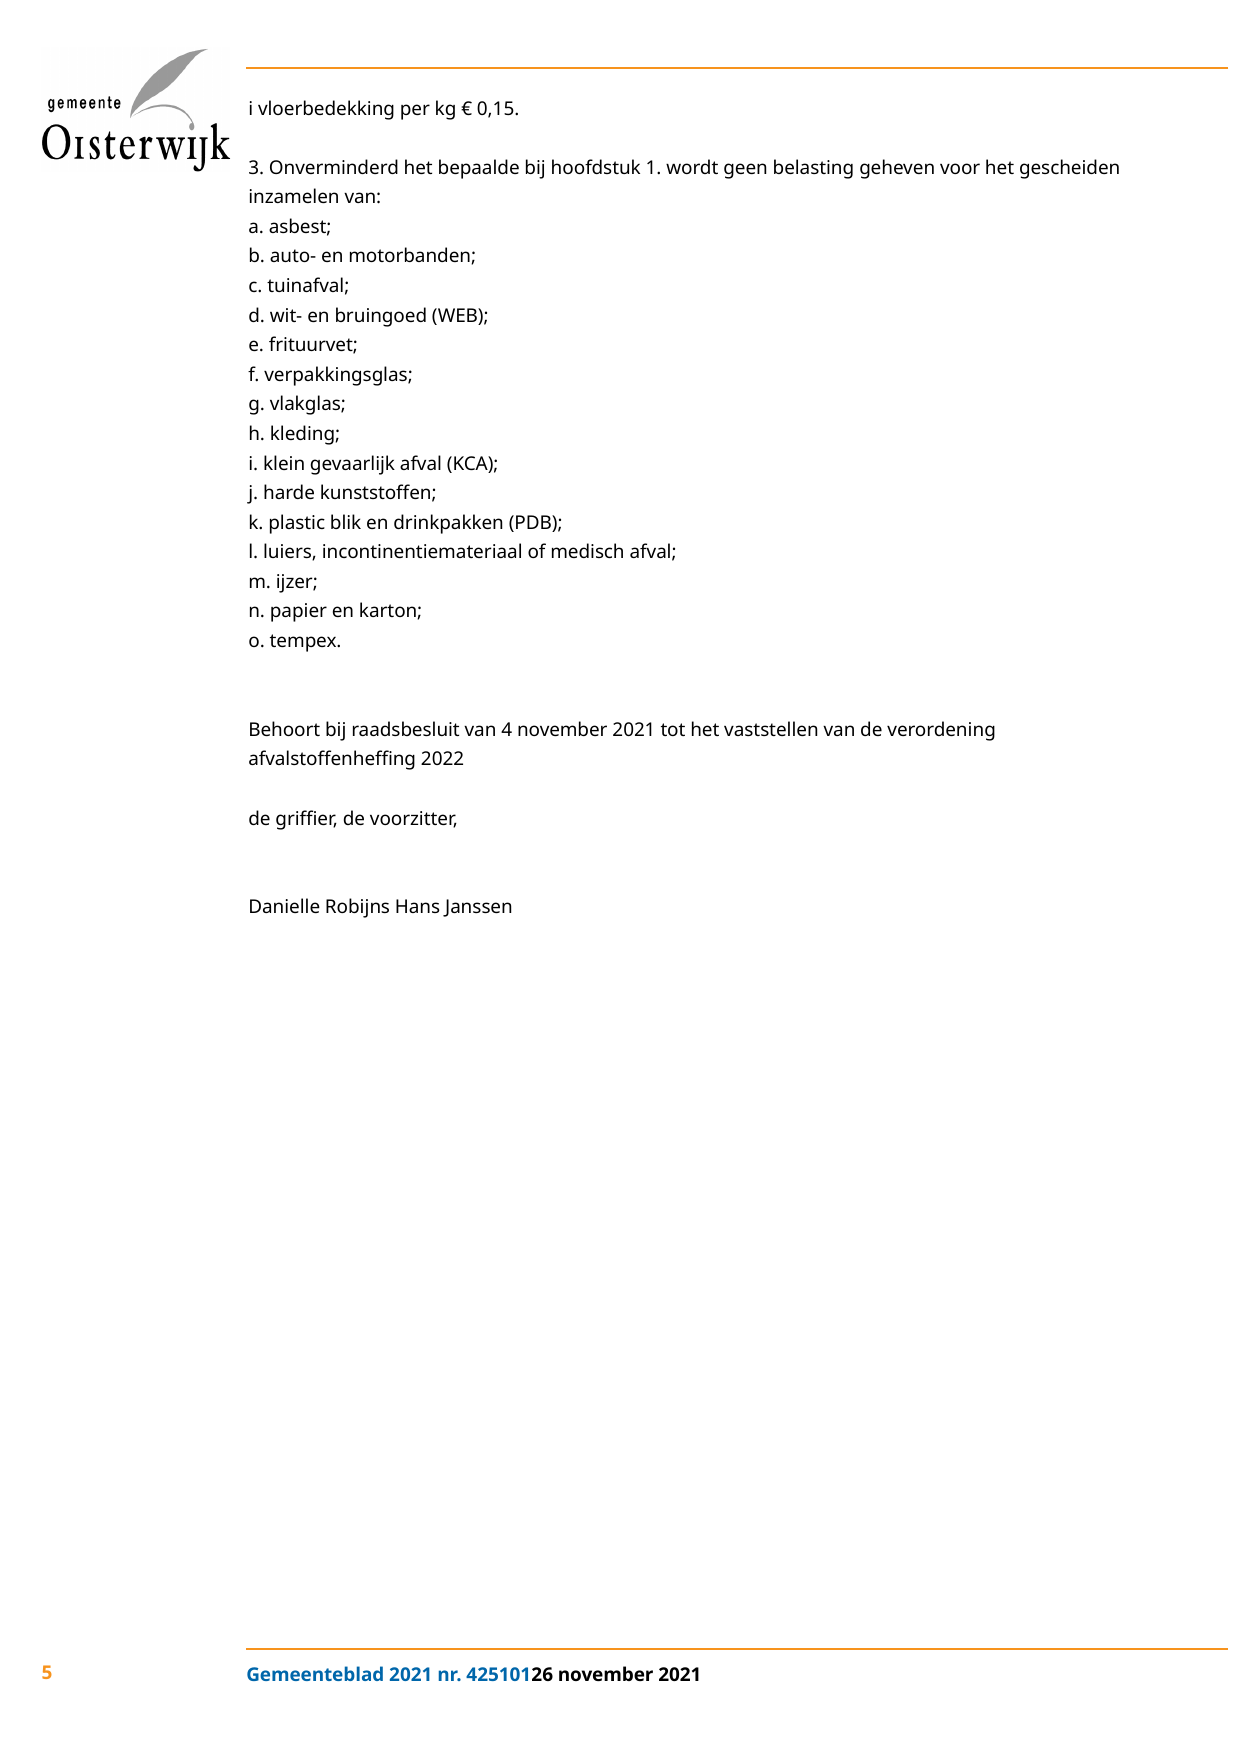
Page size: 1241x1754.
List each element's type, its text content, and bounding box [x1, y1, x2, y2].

text Behoort bij raadsbesluit van 4 november 2021 tot het vaststellen van de verordening afvalstoffenheffing 2022 [248, 716, 1152, 771]
text n. papier en karton; [248, 598, 1152, 623]
text e. frituurvet; [248, 331, 1152, 357]
text l. luiers, incontinentiemateriaal of medisch afval; [248, 538, 1152, 564]
text f. verpakkingsglas; [248, 361, 1152, 387]
text b. auto- en motorbanden; [248, 243, 1152, 268]
text i. klein gevaarlijk afval (KCA); [248, 450, 1152, 476]
text 3. Onverminderd het bepaalde bij hoofdstuk 1. wordt geen belasting geheven voor het gescheiden inzamelen van: [248, 154, 1152, 209]
text o. tempex. [248, 627, 1152, 653]
text i vloerbedekking per kg € 0,15. [248, 95, 1152, 121]
text Danielle Robijns Hans Janssen [248, 893, 1152, 919]
text m. ijzer; [248, 568, 1152, 594]
text k. plastic blik en drinkpakken (PDB); [248, 509, 1152, 535]
picture [41, 47, 231, 172]
text h. kleding; [248, 420, 1152, 446]
text j. harde kunststoffen; [248, 479, 1152, 505]
text d. wit- en bruingoed (WEB); [248, 302, 1152, 328]
text g. vlakglas; [248, 391, 1152, 416]
text c. tuinafval; [248, 272, 1152, 298]
text de griffier, de voorzitter, [248, 805, 1152, 831]
text a. asbest; [248, 213, 1152, 239]
